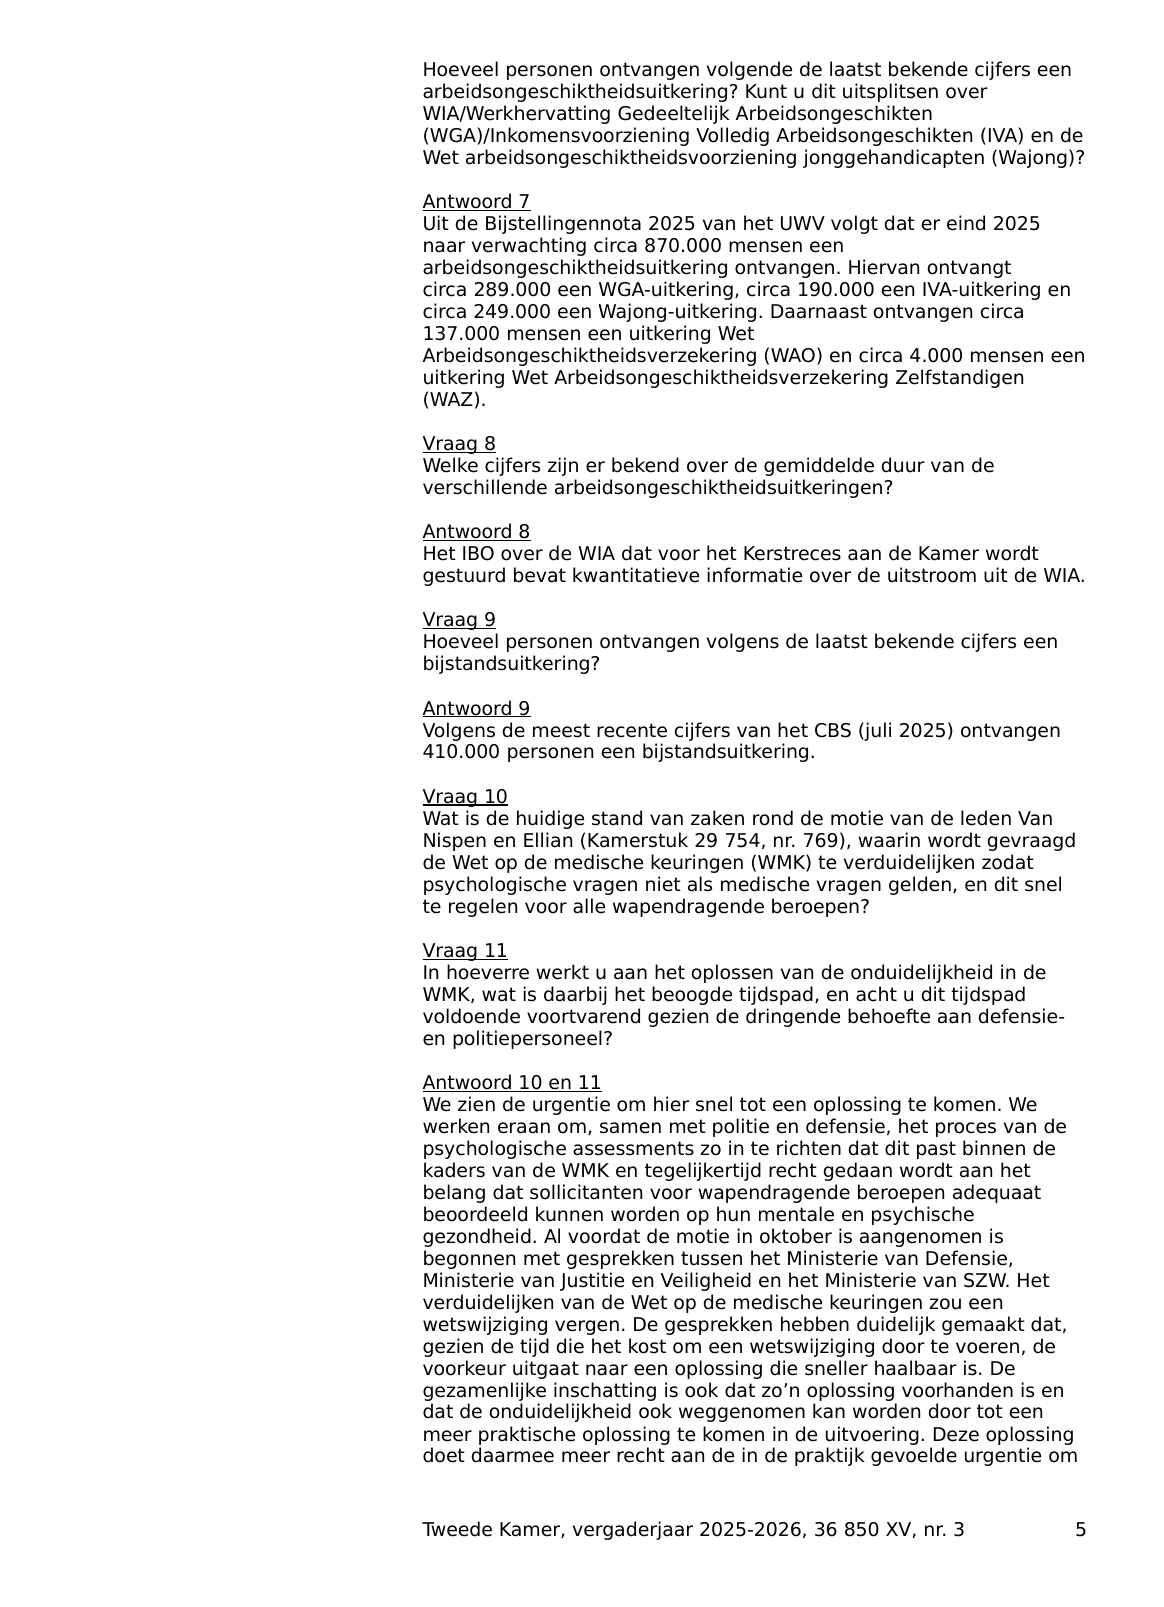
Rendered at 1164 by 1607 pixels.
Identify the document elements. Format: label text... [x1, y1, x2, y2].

text Wat is de huidige stand van zaken rond de motie van de leden Van Nispen en Ellian (Kamerstuk 29 754, nr. 769), waarin wordt gevraagd de Wet op de medische keuringen (WMK) te verduidelijken zodat psychologische vragen niet als medische vragen gelden, en dit snel te regelen voor alle wapendragende beroepen? [422, 808, 1087, 917]
text Antwoord 9 [422, 697, 1087, 719]
text Vraag 10 [422, 786, 1087, 808]
text Vraag 8 [422, 433, 1087, 455]
text Welke cijfers zijn er bekend over de gemiddelde duur van de verschillende arbeidsongeschiktheidsuitkeringen? [422, 455, 1087, 499]
text Hoeveel personen ontvangen volgens de laatst bekende cijfers een bijstandsuitkering? [422, 631, 1087, 675]
text We zien de urgentie om hier snel tot een oplossing te komen. We werken eraan om, samen met politie en defensie, het proces van de psychologische assessments zo in te richten dat dit past binnen de kaders van de WMK en tegelijkertijd recht gedaan wordt aan het belang dat sollicitanten voor wapendragende beroepen adequaat beoordeeld kunnen worden op hun mentale en psychische gezondheid. Al voordat de motie in oktober is aangenomen is begonnen met gesprekken tussen het Ministerie van Defensie, Ministerie van Justitie en Veiligheid en het Ministerie van SZW. Het verduidelijken van de Wet op de medische keuringen zou een wetswijziging vergen. De gesprekken hebben duidelijk gemaakt dat, gezien de tijd die het kost om een wetswijziging door te voeren, de voorkeur uitgaat naar een oplossing die sneller haalbaar is. De gezamenlijke inschatting is ook dat zo’n oplossing voorhanden is en dat de onduidelijkheid ook weggenomen kan worden door tot een meer praktische oplossing te komen in de uitvoering. Deze oplossing doet daarmee meer recht aan de in de praktijk gevoelde urgentie om [422, 1094, 1087, 1467]
text Uit de Bijstellingennota 2025 van het UWV volgt dat er eind 2025 naar verwachting circa 870.000 mensen een arbeidsongeschiktheidsuitkering ontvangen. Hiervan ontvangt circa 289.000 een WGA-uitkering, circa 190.000 een IVA-uitkering en circa 249.000 een Wajong-uitkering. Daarnaast ontvangen circa 137.000 mensen een uitkering Wet Arbeidsongeschiktheidsverzekering (WAO) en circa 4.000 mensen een uitkering Wet Arbeidsongeschiktheidsverzekering Zelfstandigen (WAZ). [422, 213, 1087, 411]
text Volgens de meest recente cijfers van het CBS (juli 2025) ontvangen 410.000 personen een bijstandsuitkering. [422, 719, 1087, 763]
text Het IBO over de WIA dat voor het Kerstreces aan de Kamer wordt gestuurd bevat kwantitatieve informatie over de uitstroom uit de WIA. [422, 543, 1087, 587]
text Vraag 11 [422, 940, 1087, 962]
text Antwoord 7 [422, 191, 1087, 213]
text Vraag 9 [422, 609, 1087, 631]
text Antwoord 8 [422, 521, 1087, 543]
text In hoeverre werkt u aan het oplossen van de onduidelijkheid in de WMK, wat is daarbij het beoogde tijdspad, en acht u dit tijdspad voldoende voortvarend gezien de dringende behoefte aan defensie- en politiepersoneel? [422, 962, 1087, 1049]
text Antwoord 10 en 11 [422, 1072, 1087, 1094]
text Hoeveel personen ontvangen volgende de laatst bekende cijfers een arbeidsongeschiktheidsuitkering? Kunt u dit uitsplitsen over WIA/Werkhervatting Gedeeltelijk Arbeidsongeschikten (WGA)/Inkomensvoorziening Volledig Arbeidsongeschikten (IVA) en de Wet arbeidsongeschiktheidsvoorziening jonggehandicapten (Wajong)? [422, 59, 1087, 169]
